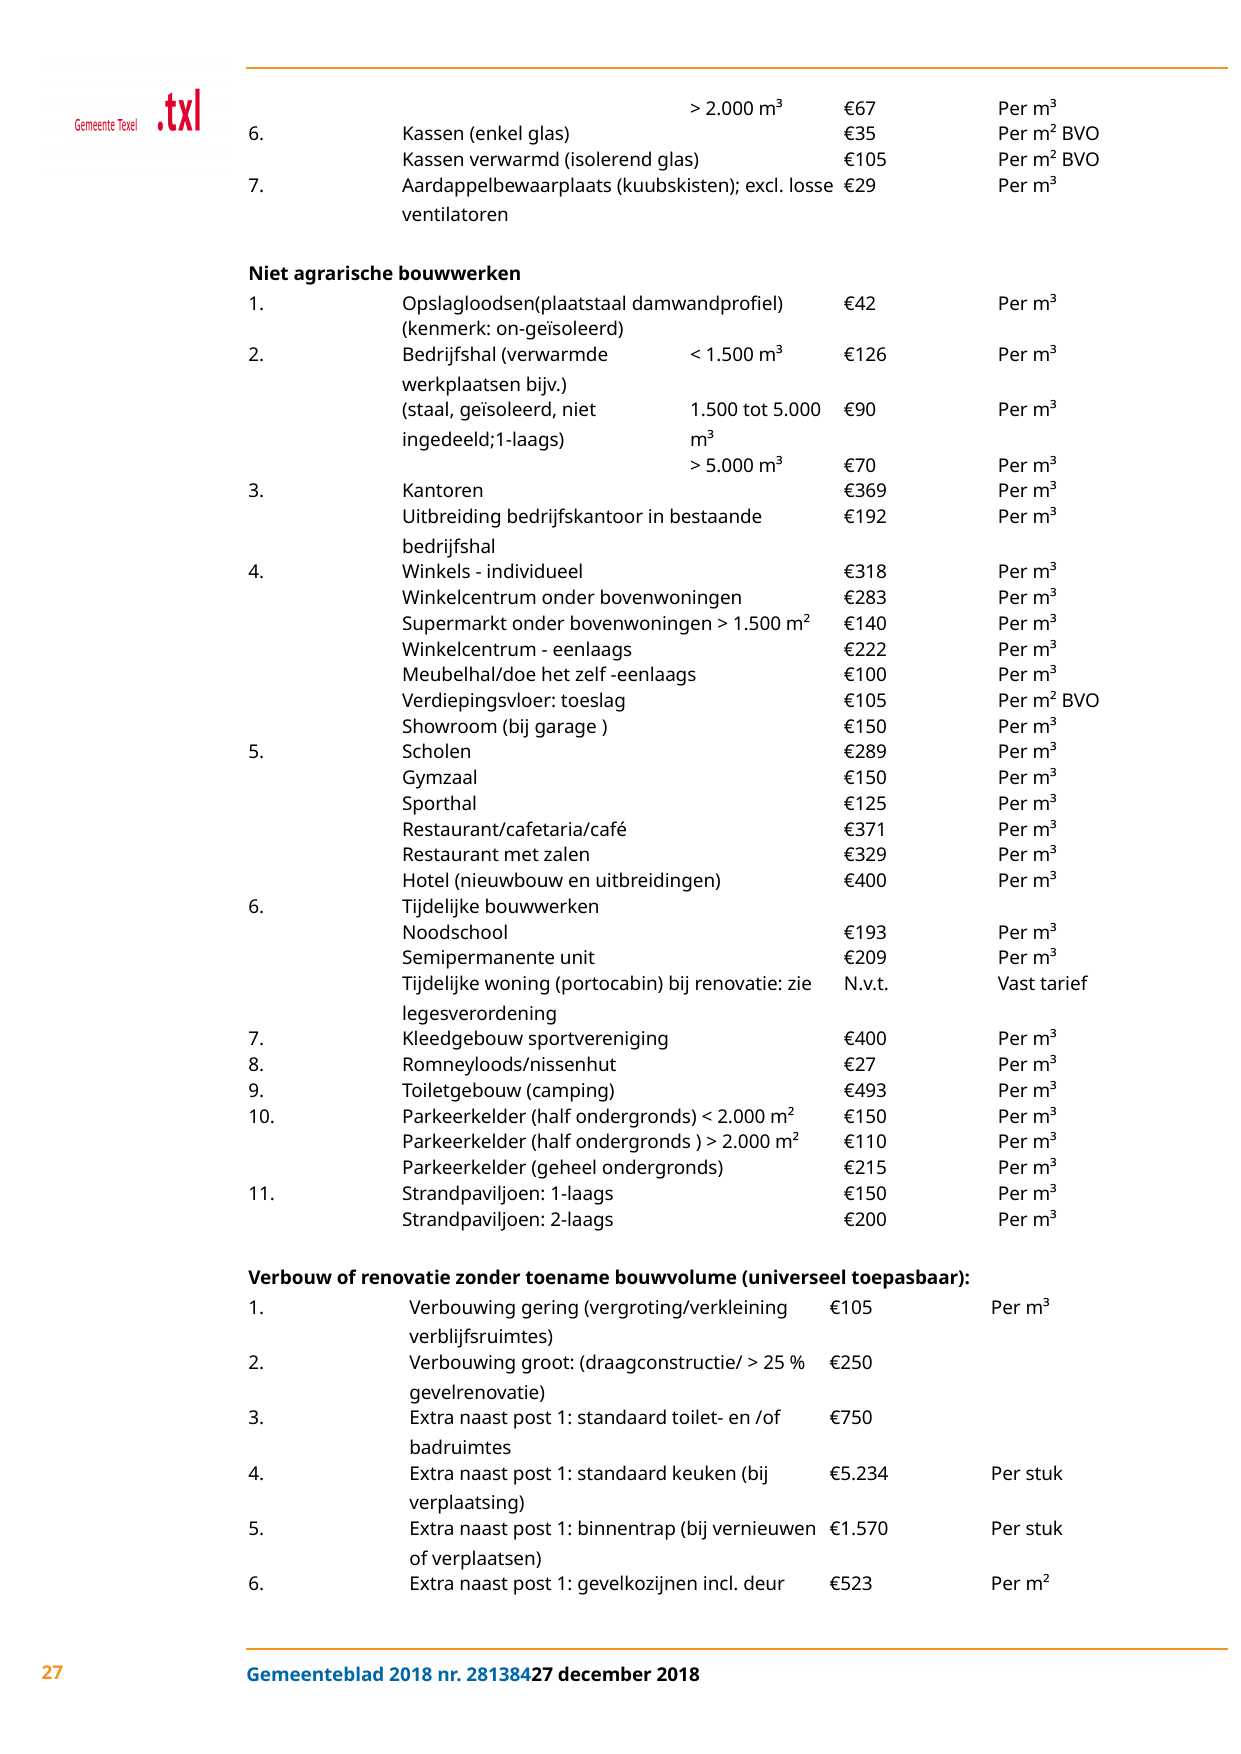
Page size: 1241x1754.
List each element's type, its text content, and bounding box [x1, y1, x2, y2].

text Verbouw of renovatie zonder toename bouwvolume (universeel toepasbaar): [248, 1264, 1152, 1290]
table_cell €150 [844, 1180, 998, 1206]
table_cell [248, 945, 402, 970]
table_cell [248, 146, 402, 172]
table_cell Aardappelbewaarplaats (kuubskisten); excl. losse ventilatoren [402, 172, 844, 227]
table_cell Restaurant met zalen [402, 842, 844, 867]
table_cell Per m³ [998, 713, 1152, 739]
table_cell N.v.t. [844, 970, 998, 1026]
table_cell [248, 816, 402, 842]
table_cell €1.570 [829, 1515, 991, 1571]
table_cell < 1.500 m³ [690, 341, 844, 397]
table_cell Per m³ [998, 765, 1152, 790]
table_cell €493 [844, 1077, 998, 1103]
table_cell 1.500 tot 5.000 m³ [690, 397, 844, 452]
text Niet agrarische bouwwerken [248, 260, 1152, 286]
table_header Opslagloodsen(plaatstaal damwandprofiel) [402, 290, 844, 316]
table_cell Per m² BVO [998, 121, 1152, 146]
table_cell [844, 316, 998, 341]
table_cell €329 [844, 842, 998, 867]
table_cell [248, 1206, 402, 1231]
table_cell Sporthal [402, 790, 844, 816]
table_cell Tijdelijke woning (portocabin) bij renovatie: zie legesverordening [402, 970, 844, 1026]
table_cell (kenmerk: on-geïsoleerd) [402, 316, 844, 341]
table_cell €67 [844, 95, 998, 121]
table_cell Winkels - individueel [402, 559, 844, 584]
table_cell €283 [844, 584, 998, 610]
table_cell Scholen [402, 739, 844, 764]
table_cell Per m³ [998, 1129, 1152, 1154]
table_cell 2. [248, 1349, 409, 1404]
table_cell 6. [248, 893, 402, 919]
table_cell Semipermanente unit [402, 945, 844, 970]
table_cell Per m³ [998, 341, 1152, 397]
table_cell Strandpaviljoen: 1-laags [402, 1180, 844, 1206]
table_cell €215 [844, 1154, 998, 1180]
table_cell Tijdelijke bouwwerken [402, 893, 844, 919]
table_cell €27 [844, 1051, 998, 1077]
table_cell Per m³ [998, 584, 1152, 610]
table_cell 6. [248, 1571, 409, 1596]
table_cell Per m³ [998, 816, 1152, 842]
table_cell €193 [844, 919, 998, 944]
table_cell 3. [248, 478, 402, 503]
table_cell Uitbreiding bedrijfskantoor in bestaande bedrijfshal [402, 503, 844, 559]
table_cell 6. [248, 121, 402, 146]
table_cell Per m³ [998, 1103, 1152, 1128]
table_cell 3. [248, 1405, 409, 1460]
table_cell Winkelcentrum - eenlaags [402, 636, 844, 662]
table_cell Kassen (enkel glas) [402, 121, 844, 146]
table_cell Kleedgebouw sportvereniging [402, 1026, 844, 1051]
table_cell Per m³ [998, 1051, 1152, 1077]
table_cell €400 [844, 868, 998, 893]
table_cell 5. [248, 1515, 409, 1571]
table_cell Parkeerkelder (half ondergronds) < 2.000 m² [402, 1103, 844, 1128]
table_cell Restaurant/cafetaria/café [402, 816, 844, 842]
table_cell Toiletgebouw (camping) [402, 1077, 844, 1103]
table_cell [248, 95, 402, 121]
table_cell Per m³ [998, 739, 1152, 764]
table_cell Parkeerkelder (geheel ondergronds) [402, 1154, 844, 1180]
table_cell €110 [844, 1129, 998, 1154]
table_cell 7. [248, 172, 402, 227]
table_cell €105 [844, 146, 998, 172]
table_cell €125 [844, 790, 998, 816]
table_cell €140 [844, 610, 998, 636]
table_cell €318 [844, 559, 998, 584]
table_cell Per m³ [998, 842, 1152, 867]
table_header 1. [248, 290, 402, 316]
table_cell [248, 610, 402, 636]
table_cell Per m² [991, 1571, 1152, 1596]
table_cell [248, 397, 402, 452]
table_cell €29 [844, 172, 998, 227]
table_cell 10. [248, 1103, 402, 1128]
table_cell [991, 1405, 1152, 1460]
table_cell Extra naast post 1: gevelkozijnen incl. deur [409, 1571, 829, 1596]
table_cell 2. [248, 341, 402, 397]
table_cell €150 [844, 1103, 998, 1128]
table_cell [402, 95, 690, 121]
table_cell 4. [248, 1460, 409, 1515]
table_cell €750 [829, 1405, 991, 1460]
table_cell Bedrijfshal (verwarmde werkplaatsen bijv.) [402, 341, 690, 397]
table_cell Per m² BVO [998, 146, 1152, 172]
table_cell €250 [829, 1349, 991, 1404]
table_cell Noodschool [402, 919, 844, 944]
table_cell Per m³ [998, 1206, 1152, 1231]
table_cell [248, 842, 402, 867]
table_cell > 2.000 m³ [690, 95, 844, 121]
table_cell €150 [844, 765, 998, 790]
table_cell Per m³ [998, 1026, 1152, 1051]
table_cell Per m³ [998, 478, 1152, 503]
table_cell €209 [844, 945, 998, 970]
table_cell Kassen verwarmd (isolerend glas) [402, 146, 844, 172]
table_cell €126 [844, 341, 998, 397]
table_cell [248, 584, 402, 610]
table_cell [248, 636, 402, 662]
table_cell [844, 893, 998, 919]
table_cell [998, 316, 1152, 341]
table_cell €192 [844, 503, 998, 559]
table_cell Per m³ [998, 503, 1152, 559]
table_cell 7. [248, 1026, 402, 1051]
table_cell Per m³ [998, 790, 1152, 816]
table_cell Per m³ [998, 1154, 1152, 1180]
table_cell €371 [844, 816, 998, 842]
table_cell Per m³ [998, 397, 1152, 452]
table_header Verbouwing gering (vergroting/verkleining verblijfsruimtes) [409, 1294, 829, 1349]
table_cell €400 [844, 1026, 998, 1051]
table_header €42 [844, 290, 998, 316]
table_cell Per m³ [998, 452, 1152, 478]
table_cell Extra naast post 1: standaard keuken (bij verplaatsing) [409, 1460, 829, 1515]
table_cell Gymzaal [402, 765, 844, 790]
table_cell 11. [248, 1180, 402, 1206]
table_cell (staal, geïsoleerd, niet ingedeeld;1-laags) [402, 397, 690, 452]
table_cell Per m³ [998, 636, 1152, 662]
table_cell 8. [248, 1051, 402, 1077]
table_header 1. [248, 1294, 409, 1349]
table_cell Verdiepingsvloer: toeslag [402, 687, 844, 713]
table_cell Vast tarief [998, 970, 1152, 1026]
table_cell Parkeerkelder (half ondergronds ) > 2.000 m² [402, 1129, 844, 1154]
table_cell Extra naast post 1: standaard toilet- en /of badruimtes [409, 1405, 829, 1460]
table_cell Supermarkt onder bovenwoningen > 1.500 m² [402, 610, 844, 636]
table_cell Winkelcentrum onder bovenwoningen [402, 584, 844, 610]
table_cell [248, 765, 402, 790]
table_cell [248, 452, 402, 478]
table_cell Per m³ [998, 945, 1152, 970]
table_cell Kantoren [402, 478, 844, 503]
table_cell Verbouwing groot: (draagconstructie/ > 25 % gevelrenovatie) [409, 1349, 829, 1404]
table_cell Showroom (bij garage ) [402, 713, 844, 739]
table_cell Per m³ [998, 1077, 1152, 1103]
table_cell Per m³ [998, 95, 1152, 121]
table_cell €369 [844, 478, 998, 503]
table_cell €222 [844, 636, 998, 662]
table_cell €523 [829, 1571, 991, 1596]
table_cell [248, 1154, 402, 1180]
table_cell Per m³ [998, 919, 1152, 944]
table_cell Per m³ [998, 662, 1152, 687]
table_cell [248, 713, 402, 739]
table_cell [248, 919, 402, 944]
table_cell Per m³ [998, 1180, 1152, 1206]
table_header Per m³ [991, 1294, 1152, 1349]
table_cell 5. [248, 739, 402, 764]
table_cell €150 [844, 713, 998, 739]
table_cell €200 [844, 1206, 998, 1231]
table_cell [991, 1349, 1152, 1404]
table_cell [248, 687, 402, 713]
table_cell Strandpaviljoen: 2-laags [402, 1206, 844, 1231]
table_cell Per m³ [998, 610, 1152, 636]
table_cell [402, 452, 690, 478]
table_cell 4. [248, 559, 402, 584]
table_cell > 5.000 m³ [690, 452, 844, 478]
table_cell €35 [844, 121, 998, 146]
table_cell [998, 893, 1152, 919]
table_cell [248, 316, 402, 341]
table_cell Romneyloods/nissenhut [402, 1051, 844, 1077]
table_cell Per m³ [998, 559, 1152, 584]
table_cell Extra naast post 1: binnentrap (bij vernieuwen of verplaatsen) [409, 1515, 829, 1571]
table_cell Per m³ [998, 868, 1152, 893]
table_cell €105 [844, 687, 998, 713]
table_cell 9. [248, 1077, 402, 1103]
table_cell [248, 1129, 402, 1154]
table_cell €90 [844, 397, 998, 452]
picture [41, 47, 231, 172]
table_cell €100 [844, 662, 998, 687]
table_cell [248, 662, 402, 687]
table_cell €70 [844, 452, 998, 478]
table_cell [248, 868, 402, 893]
table_cell Hotel (nieuwbouw en uitbreidingen) [402, 868, 844, 893]
table_cell €5.234 [829, 1460, 991, 1515]
table_cell Per stuk [991, 1515, 1152, 1571]
table_header €105 [829, 1294, 991, 1349]
table_cell Per m³ [998, 172, 1152, 227]
table_cell €289 [844, 739, 998, 764]
table_header Per m³ [998, 290, 1152, 316]
table_cell [248, 790, 402, 816]
table_cell [248, 503, 402, 559]
table_cell [248, 970, 402, 1026]
table_cell Meubelhal/doe het zelf -eenlaags [402, 662, 844, 687]
table_cell Per stuk [991, 1460, 1152, 1515]
table_cell Per m² BVO [998, 687, 1152, 713]
